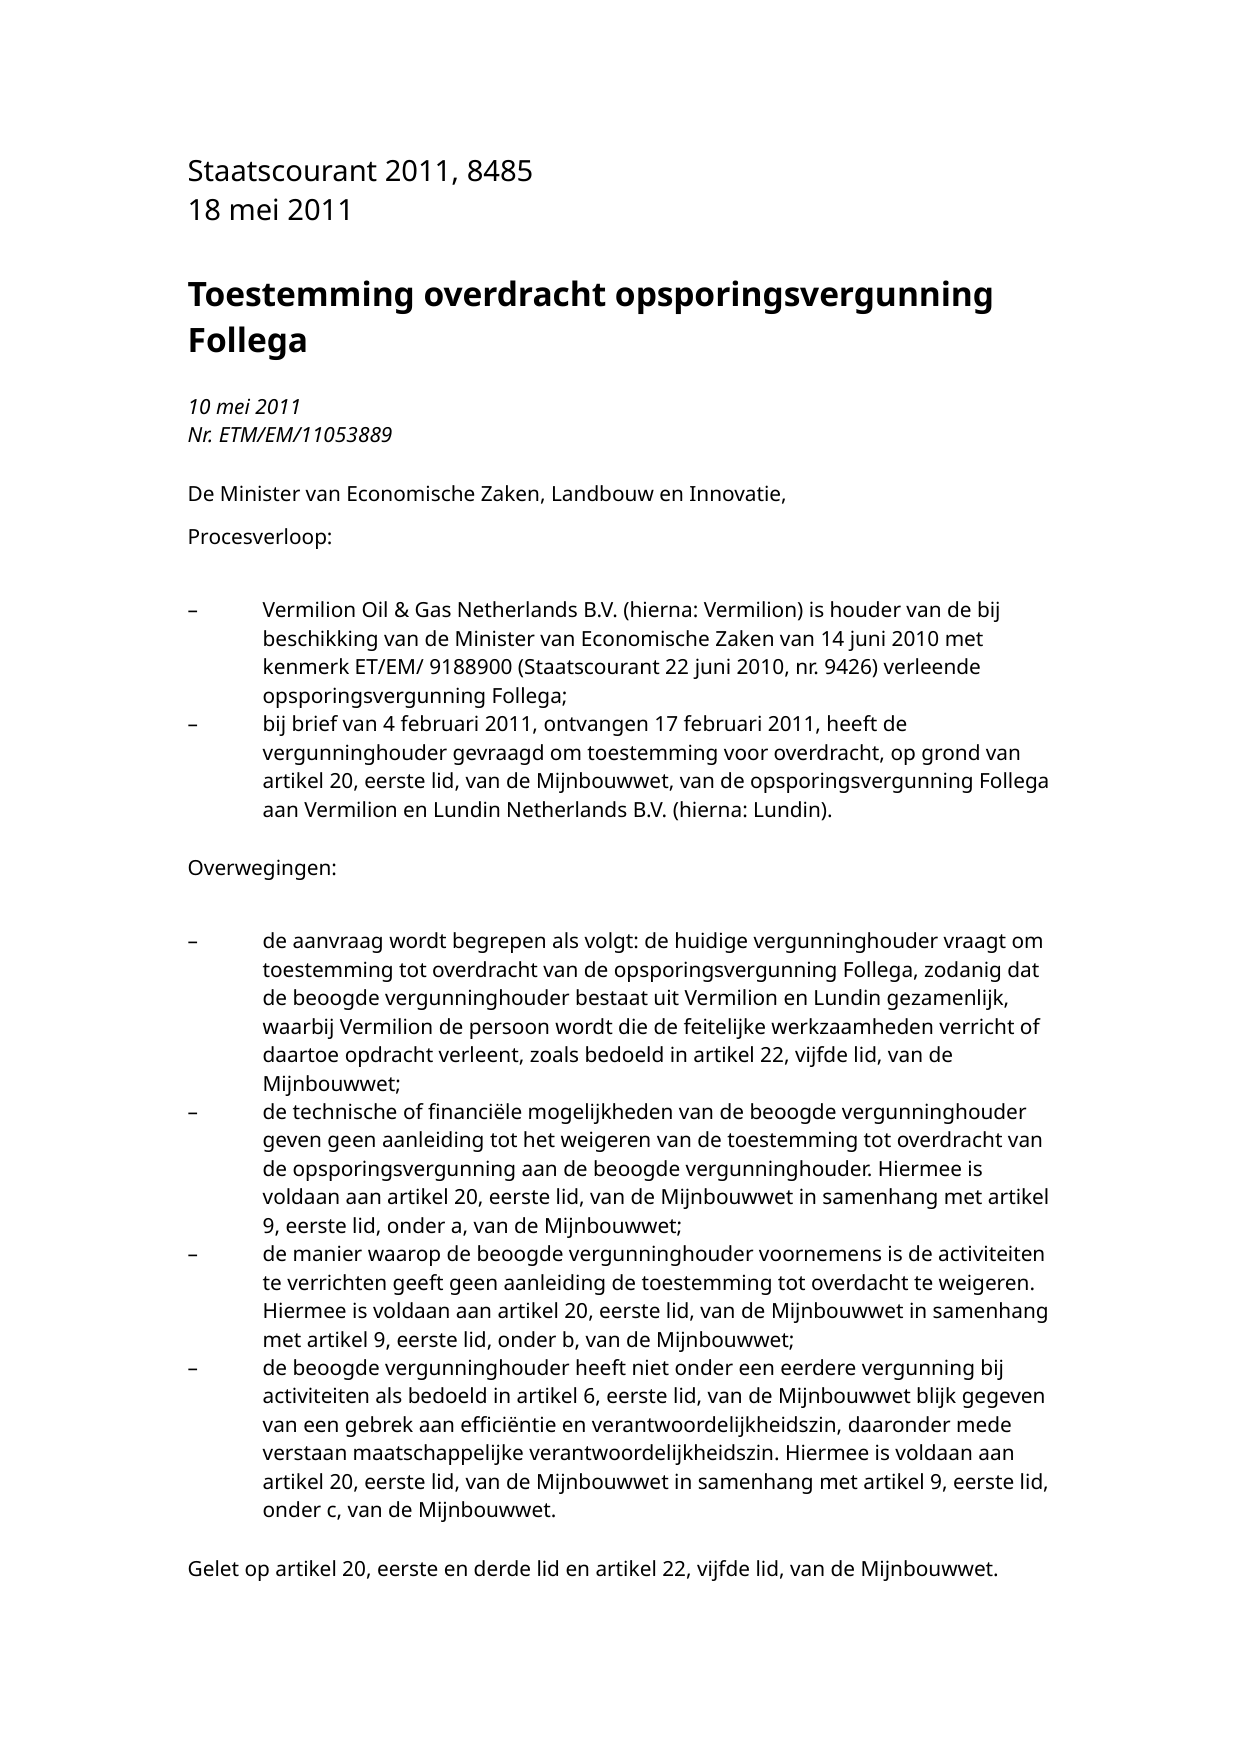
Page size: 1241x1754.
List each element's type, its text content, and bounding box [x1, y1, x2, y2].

text Staatscourant 2011, 8485 [187, 150, 1053, 190]
list de beoogde vergunninghouder heeft niet onder een eerdere vergunning bij activiteiten als bedoeld in artikel 6, eerste lid, van de Mijnbouwwet blijk gegeven van een gebrek aan efficiëntie en verantwoordelijkheidszin, daaronder mede verstaan maatschappelijke verantwoordelijkheidszin. Hiermee is voldaan aan artikel 20, eerste lid, van de Mijnbouwwet in samenhang met artikel 9, eerste lid, onder c, van de Mijnbouwwet. [187, 1353, 1053, 1524]
text Gelet op artikel 20, eerste en derde lid en artikel 22, vijfde lid, van de Mijnbouwwet. [187, 1554, 1053, 1582]
list bij brief van 4 februari 2011, ontvangen 17 februari 2011, heeft de vergunninghouder gevraagd om toestemming voor overdracht, op grond van artikel 20, eerste lid, van de Mijnbouwwet, van de opsporingsvergunning Follega aan Vermilion en Lundin Netherlands B.V. (hierna: Lundin). [187, 709, 1053, 823]
text Overwegingen: [187, 853, 1053, 882]
subtitle Toestemming overdracht opsporingsvergunning Follega [187, 271, 1053, 362]
list Vermilion Oil & Gas Netherlands B.V. (hierna: Vermilion) is houder van de bij beschikking van de Minister van Economische Zaken van 14 juni 2010 met kenmerk ET/EM/ 9188900 (Staatscourant 22 juni 2010, nr. 9426) verleende opsporingsvergunning Follega; [187, 596, 1053, 709]
text Nr. ETM/EM/11053889 [187, 420, 1053, 449]
list de aanvraag wordt begrepen als volgt: de huidige vergunninghouder vraagt om toestemming tot overdracht van de opsporingsvergunning Follega, zodanig dat de beoogde vergunninghouder bestaat uit Vermilion en Lundin gezamenlijk, waarbij Vermilion de persoon wordt die de feitelijke werkzaamheden verricht of daartoe opdracht verleent, zoals bedoeld in artikel 22, vijfde lid, van de Mijnbouwwet; [187, 927, 1053, 1097]
text 10 mei 2011 [187, 392, 1053, 420]
text Procesverloop: [187, 522, 1053, 551]
text 18 mei 2011 [187, 190, 1053, 229]
text De Minister van Economische Zaken, Landbouw en Innovatie, [187, 479, 1053, 507]
list de technische of financiële mogelijkheden van de beoogde vergunninghouder geven geen aanleiding tot het weigeren van de toestemming tot overdracht van de opsporingsvergunning aan de beoogde vergunninghouder. Hiermee is voldaan aan artikel 20, eerste lid, van de Mijnbouwwet in samenhang met artikel 9, eerste lid, onder a, van de Mijnbouwwet; [187, 1097, 1053, 1239]
list de manier waarop de beoogde vergunninghouder voornemens is de activiteiten te verrichten geeft geen aanleiding de toestemming tot overdacht te weigeren. Hiermee is voldaan aan artikel 20, eerste lid, van de Mijnbouwwet in samenhang met artikel 9, eerste lid, onder b, van de Mijnbouwwet; [187, 1239, 1053, 1353]
